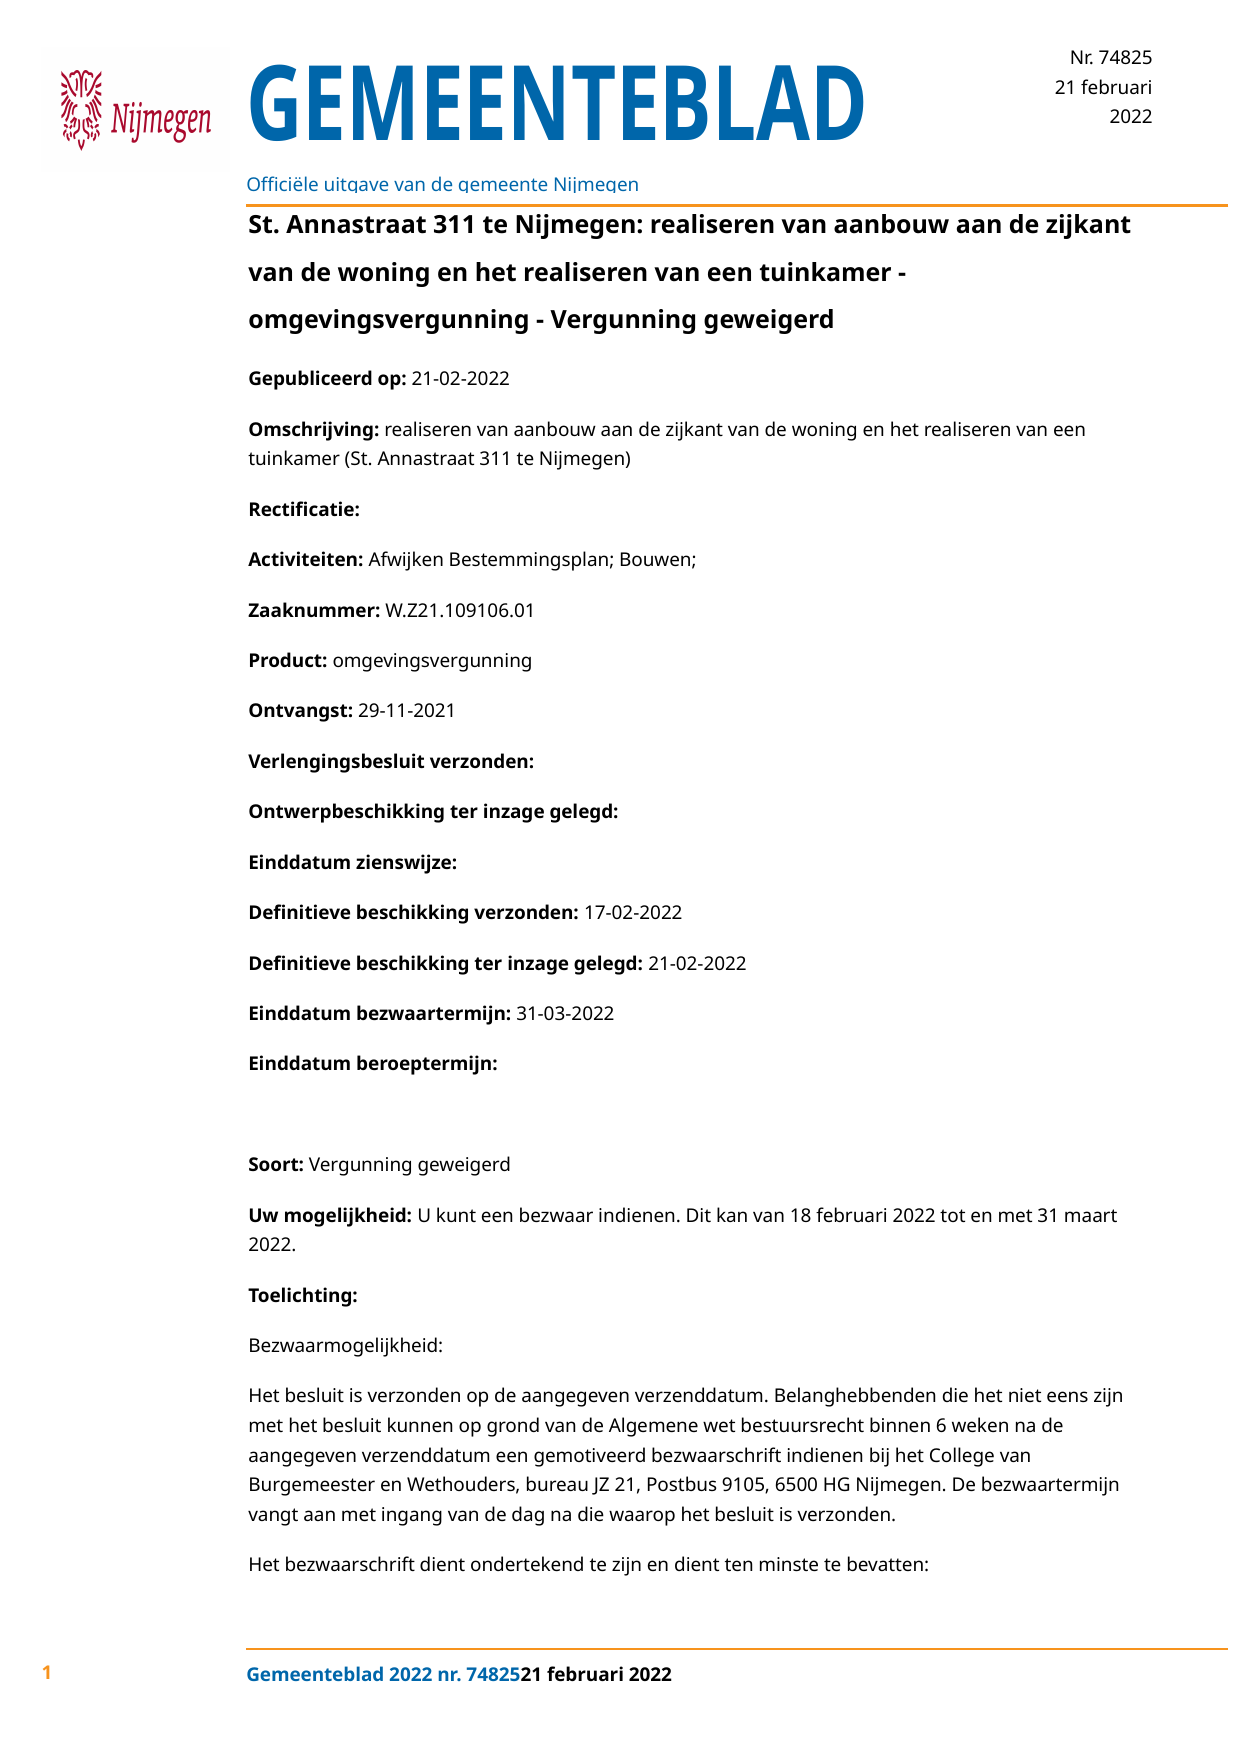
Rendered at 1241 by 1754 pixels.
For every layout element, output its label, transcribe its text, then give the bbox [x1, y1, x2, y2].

text Het bezwaarschrift dient ondertekend te zijn en dient ten minste te bevatten: [248, 1551, 1152, 1577]
text Definitieve beschikking verzonden: 17-02-2022 [248, 899, 1152, 925]
text Bezwaarmogelijkheid: [248, 1332, 1152, 1358]
text Einddatum bezwaartermijn: 31-03-2022 [248, 1000, 1152, 1026]
text Verlengingsbesluit verzonden: [248, 748, 1152, 774]
text Product: omgevingsvergunning [248, 647, 1152, 673]
text Soort: Vergunning geweigerd [248, 1151, 1152, 1177]
picture [41, 47, 231, 172]
text Rectificatie: [248, 496, 1152, 522]
text Activiteiten: Afwijken Bestemmingsplan; Bouwen; [248, 546, 1152, 572]
text Ontwerpbeschikking ter inzage gelegd: [248, 798, 1152, 824]
text Het besluit is verzonden op de aangegeven verzenddatum. Belanghebbenden die het niet eens zijn met het besluit kunnen op grond van de Algemene wet bestuursrecht binnen 6 weken na de aangegeven verzenddatum een gemotiveerd bezwaarschrift indienen bij het College van Burgemeester en Wethouders, bureau JZ 21, Postbus 9105, 6500 HG Nijmegen. De bezwaartermijn vangt aan met ingang van de dag na die waarop het besluit is verzonden. [248, 1383, 1152, 1527]
text St. Annastraat 311 te Nijmegen: realiseren van aanbouw aan de zijkant van de woning en het realiseren van een tuinkamer - omgevingsvergunning - Vergunning geweigerd [248, 207, 1152, 336]
text Zaaknummer: W.Z21.109106.01 [248, 597, 1152, 622]
text Uw mogelijkheid: U kunt een bezwaar indienen. Dit kan van 18 februari 2022 tot en met 31 maart 2022. [248, 1202, 1152, 1257]
text Omschrijving: realiseren van aanbouw aan de zijkant van de woning en het realiseren van een tuinkamer (St. Annastraat 311 te Nijmegen) [248, 416, 1152, 471]
text Ontvangst: 29-11-2021 [248, 698, 1152, 723]
text Einddatum zienswijze: [248, 849, 1152, 874]
text Gepubliceerd op: 21-02-2022 [248, 366, 1152, 391]
text Definitieve beschikking ter inzage gelegd: 21-02-2022 [248, 950, 1152, 975]
text Einddatum beroeptermijn: [248, 1051, 1152, 1076]
text Toelichting: [248, 1282, 1152, 1307]
